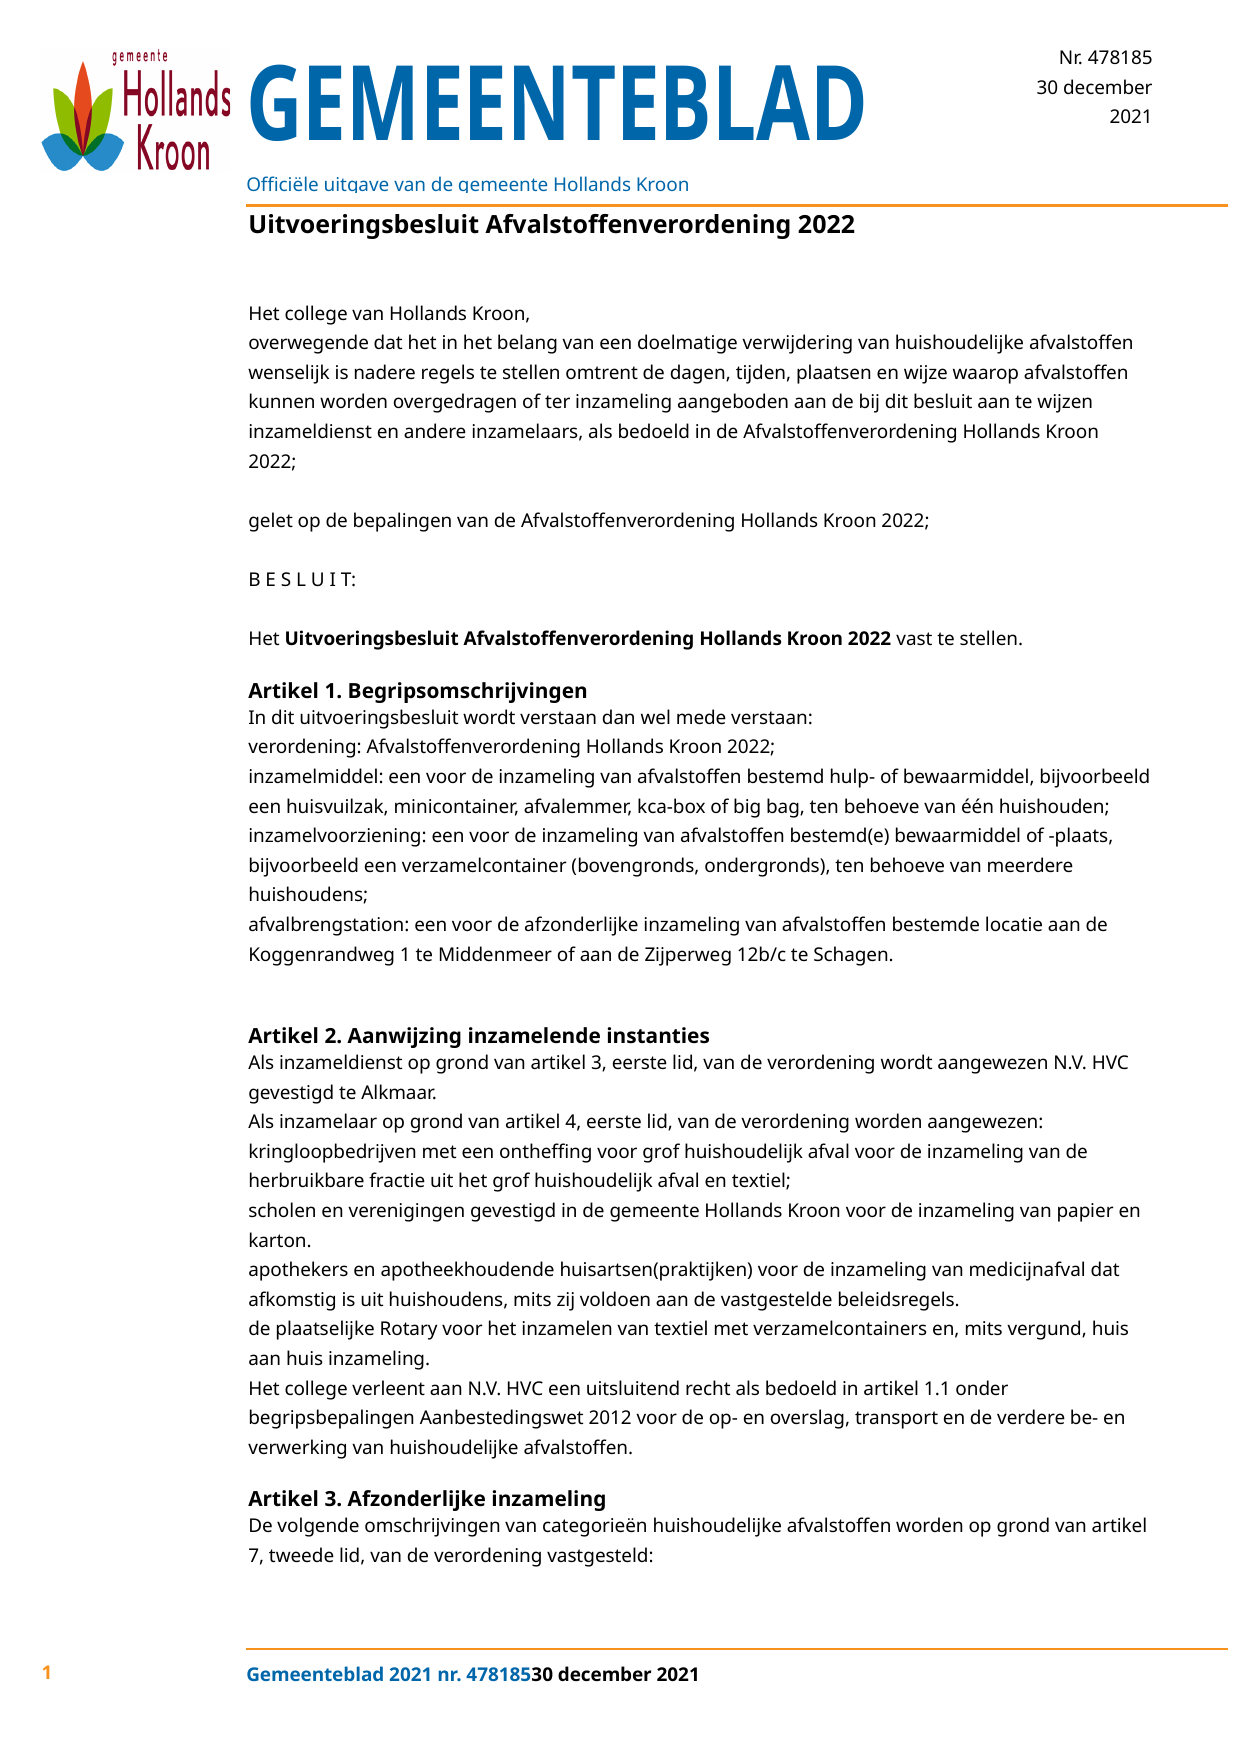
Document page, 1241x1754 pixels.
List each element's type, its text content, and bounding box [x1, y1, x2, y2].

text overwegende dat het in het belang van een doelmatige verwijdering van huishoudelijke afvalstoffen wenselijk is nadere regels te stellen omtrent de dagen, tijden, plaatsen en wijze waarop afvalstoffen kunnen worden overgedragen of ter inzameling aangeboden aan de bij dit besluit aan te wijzen inzameldienst en andere inzamelaars, als bedoeld in de Afvalstoffenverordening Hollands Kroon 2022; [248, 329, 1152, 473]
text B E S L U I T: [248, 566, 1152, 592]
text inzamelmiddel: een voor de inzameling van afvalstoffen bestemd hulp- of bewaarmiddel, bijvoorbeeld een huisvuilzak, minicontainer, afvalemmer, kca-box of big bag, ten behoeve van één huishouden; [248, 763, 1152, 819]
text Het college verleent aan N.V. HVC een uitsluitend recht als bedoeld in artikel 1.1 onder begripsbepalingen Aanbestedingswet 2012 voor de op- en overslag, transport en de verdere be- en verwerking van huishoudelijke afvalstoffen. [248, 1375, 1152, 1459]
text afvalbrengstation: een voor de afzonderlijke inzameling van afvalstoffen bestemde locatie aan de Koggenrandweg 1 te Middenmeer of aan de Zijperweg 12b/c te Schagen. [248, 911, 1152, 967]
text Als inzameldienst op grond van artikel 3, eerste lid, van de verordening wordt aangewezen N.V. HVC gevestigd te Alkmaar. [248, 1049, 1152, 1104]
text apothekers en apotheekhoudende huisartsen(praktijken) voor de inzameling van medicijnafval dat afkomstig is uit huishoudens, mits zij voldoen aan de vastgestelde beleidsregels. [248, 1256, 1152, 1312]
text Het college van Hollands Kroon, [248, 300, 1152, 326]
text Uitvoeringsbesluit Afvalstoffenverordening 2022 [248, 207, 1152, 241]
text Artikel 2. Aanwijzing inzamelende instanties [248, 1021, 1152, 1049]
text de plaatselijke Rotary voor het inzamelen van textiel met verzamelcontainers en, mits vergund, huis aan huis inzameling. [248, 1316, 1152, 1371]
text verordening: Afvalstoffenverordening Hollands Kroon 2022; [248, 734, 1152, 759]
text Als inzamelaar op grond van artikel 4, eerste lid, van de verordening worden aangewezen: [248, 1108, 1152, 1134]
text In dit uitvoeringsbesluit wordt verstaan dan wel mede verstaan: [248, 704, 1152, 730]
picture [41, 47, 231, 172]
text kringloopbedrijven met een ontheffing voor grof huishoudelijk afval voor de inzameling van de herbruikbare fractie uit het grof huishoudelijk afval en textiel; [248, 1138, 1152, 1193]
text inzamelvoorziening: een voor de inzameling van afvalstoffen bestemd(e) bewaarmiddel of -plaats, bijvoorbeeld een verzamelcontainer (bovengronds, ondergronds), ten behoeve van meerdere huishoudens; [248, 822, 1152, 907]
text Het Uitvoeringsbesluit Afvalstoffenverordening Hollands Kroon 2022 vast te stellen. [248, 625, 1152, 651]
text De volgende omschrijvingen van categorieën huishoudelijke afvalstoffen worden op grond van artikel 7, tweede lid, van de verordening vastgesteld: [248, 1513, 1152, 1568]
text Artikel 1. Begripsomschrijvingen [248, 676, 1152, 704]
text scholen en verenigingen gevestigd in de gemeente Hollands Kroon voor de inzameling van papier en karton. [248, 1197, 1152, 1252]
text gelet op de bepalingen van de Afvalstoffenverordening Hollands Kroon 2022; [248, 507, 1152, 533]
text Artikel 3. Afzonderlijke inzameling [248, 1484, 1152, 1513]
